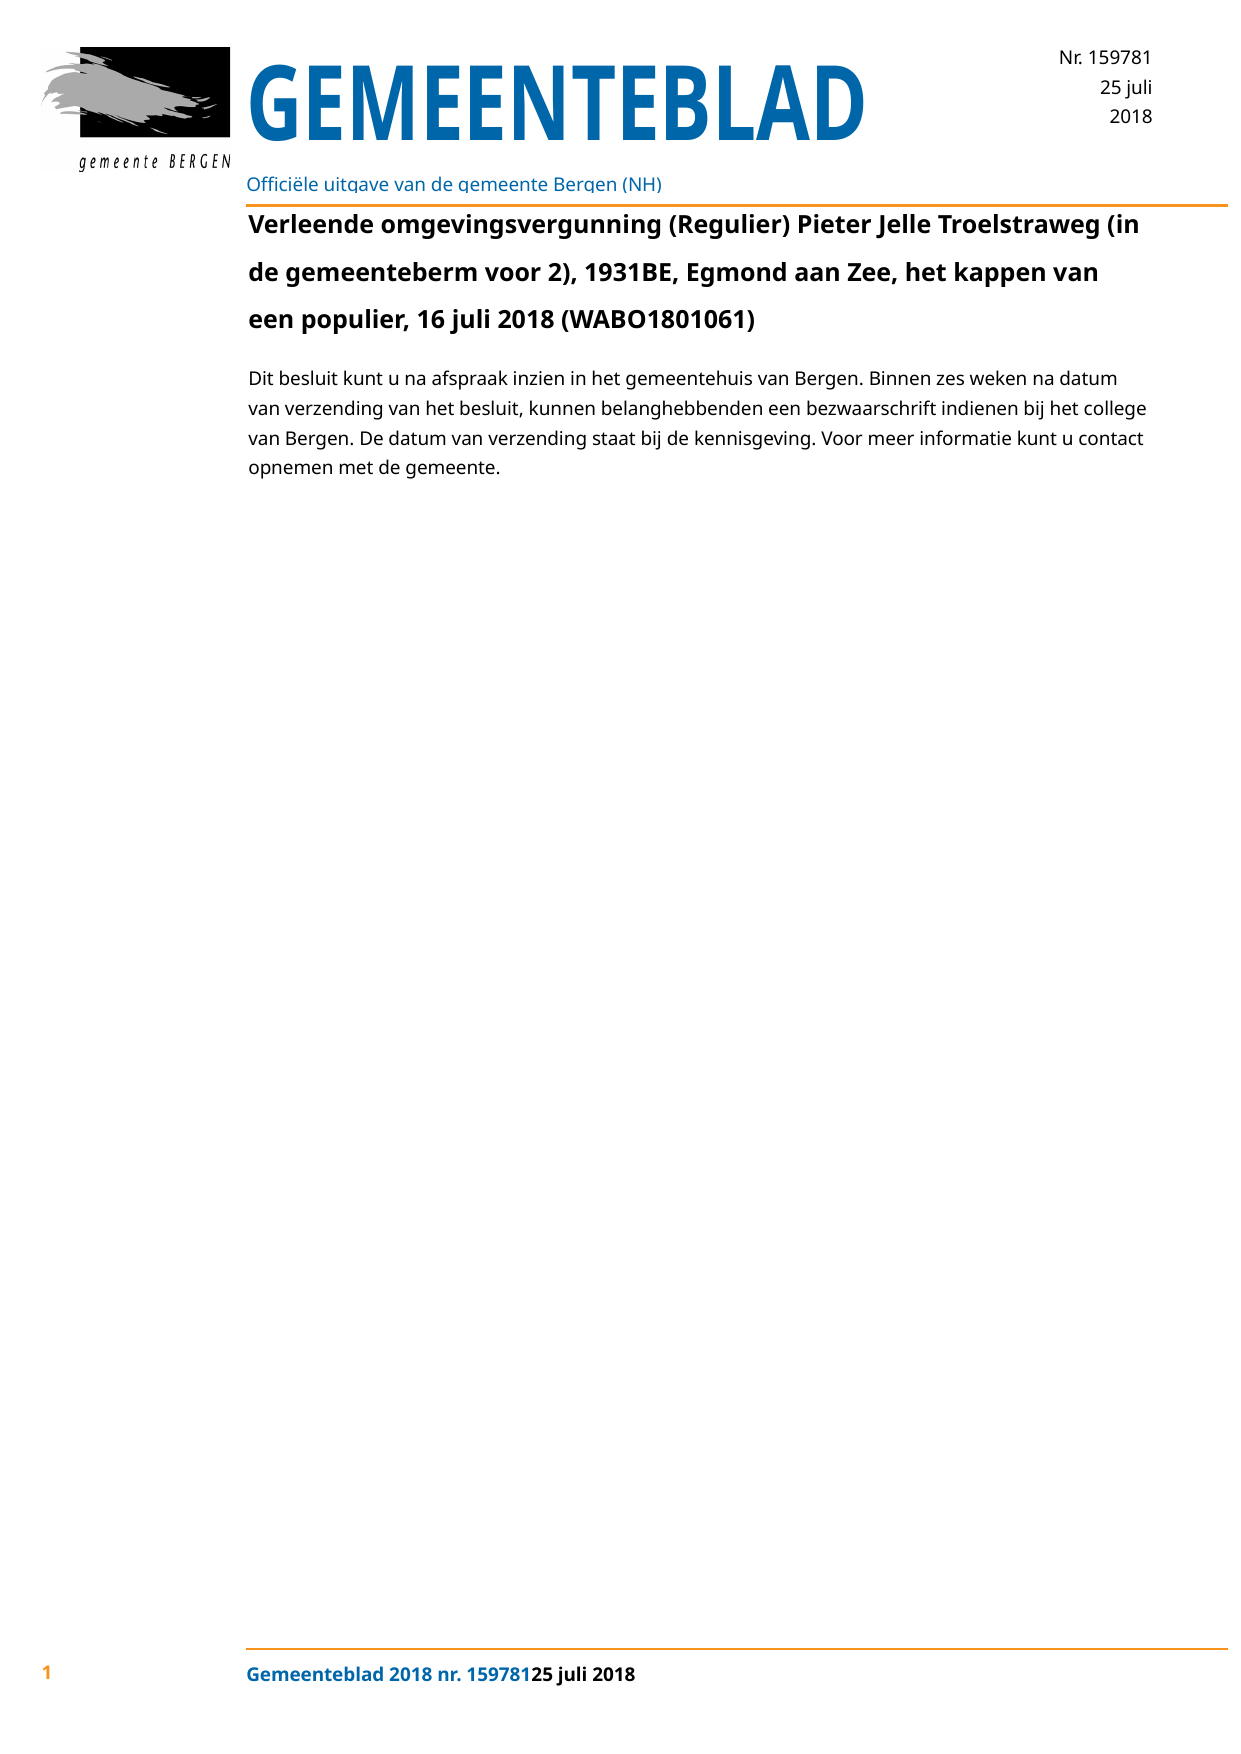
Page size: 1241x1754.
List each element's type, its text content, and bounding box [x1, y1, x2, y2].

text Verleende omgevingsvergunning (Regulier) Pieter Jelle Troelstraweg (in de gemeenteberm voor 2), 1931BE, Egmond aan Zee, het kappen van een populier, 16 juli 2018 (WABO1801061) [248, 207, 1152, 336]
picture [41, 47, 231, 172]
text Dit besluit kunt u na afspraak inzien in het gemeentehuis van Bergen. Binnen zes weken na datum van verzending van het besluit, kunnen belanghebbenden een bezwaarschrift indienen bij het college van Bergen. De datum van verzending staat bij de kennisgeving. Voor meer informatie kunt u contact opnemen met de gemeente. [248, 366, 1152, 480]
